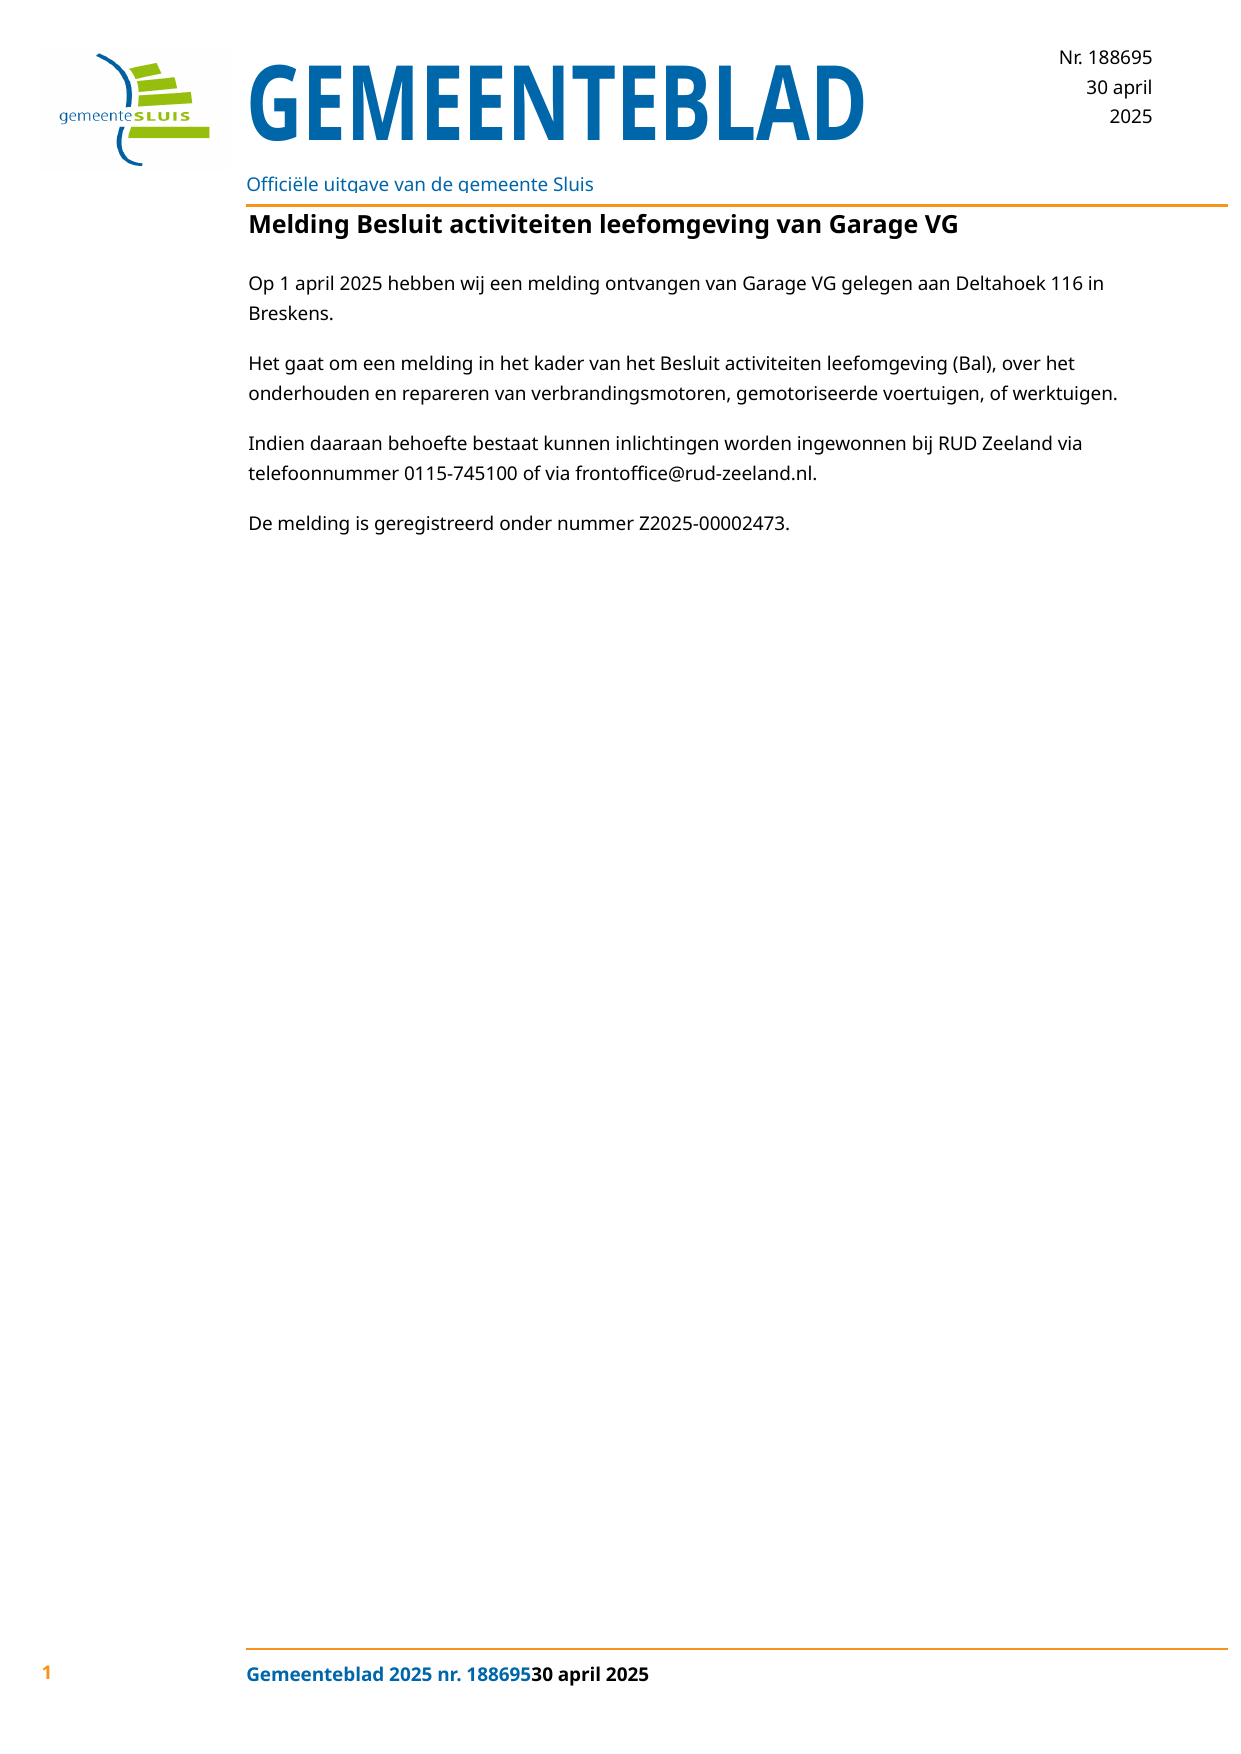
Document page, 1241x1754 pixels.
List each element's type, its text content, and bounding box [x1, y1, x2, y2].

text Op 1 april 2025 hebben wij een melding ontvangen van Garage VG gelegen aan Deltahoek 116 in Breskens. [248, 270, 1152, 326]
text Het gaat om een melding in het kader van het Besluit activiteiten leefomgeving (Bal), over het onderhouden en repareren van verbrandingsmotoren, gemotoriseerde voertuigen, of werktuigen. [248, 350, 1152, 406]
text De melding is geregistreerd onder nummer Z2025-00002473. [248, 510, 1152, 536]
text Indien daaraan behoefte bestaat kunnen inlichtingen worden ingewonnen bij RUD Zeeland via telefoonnummer 0115-745100 of via frontoffice@rud-zeeland.nl. [248, 430, 1152, 486]
picture [41, 47, 231, 172]
text Melding Besluit activiteiten leefomgeving van Garage VG [248, 207, 1152, 241]
